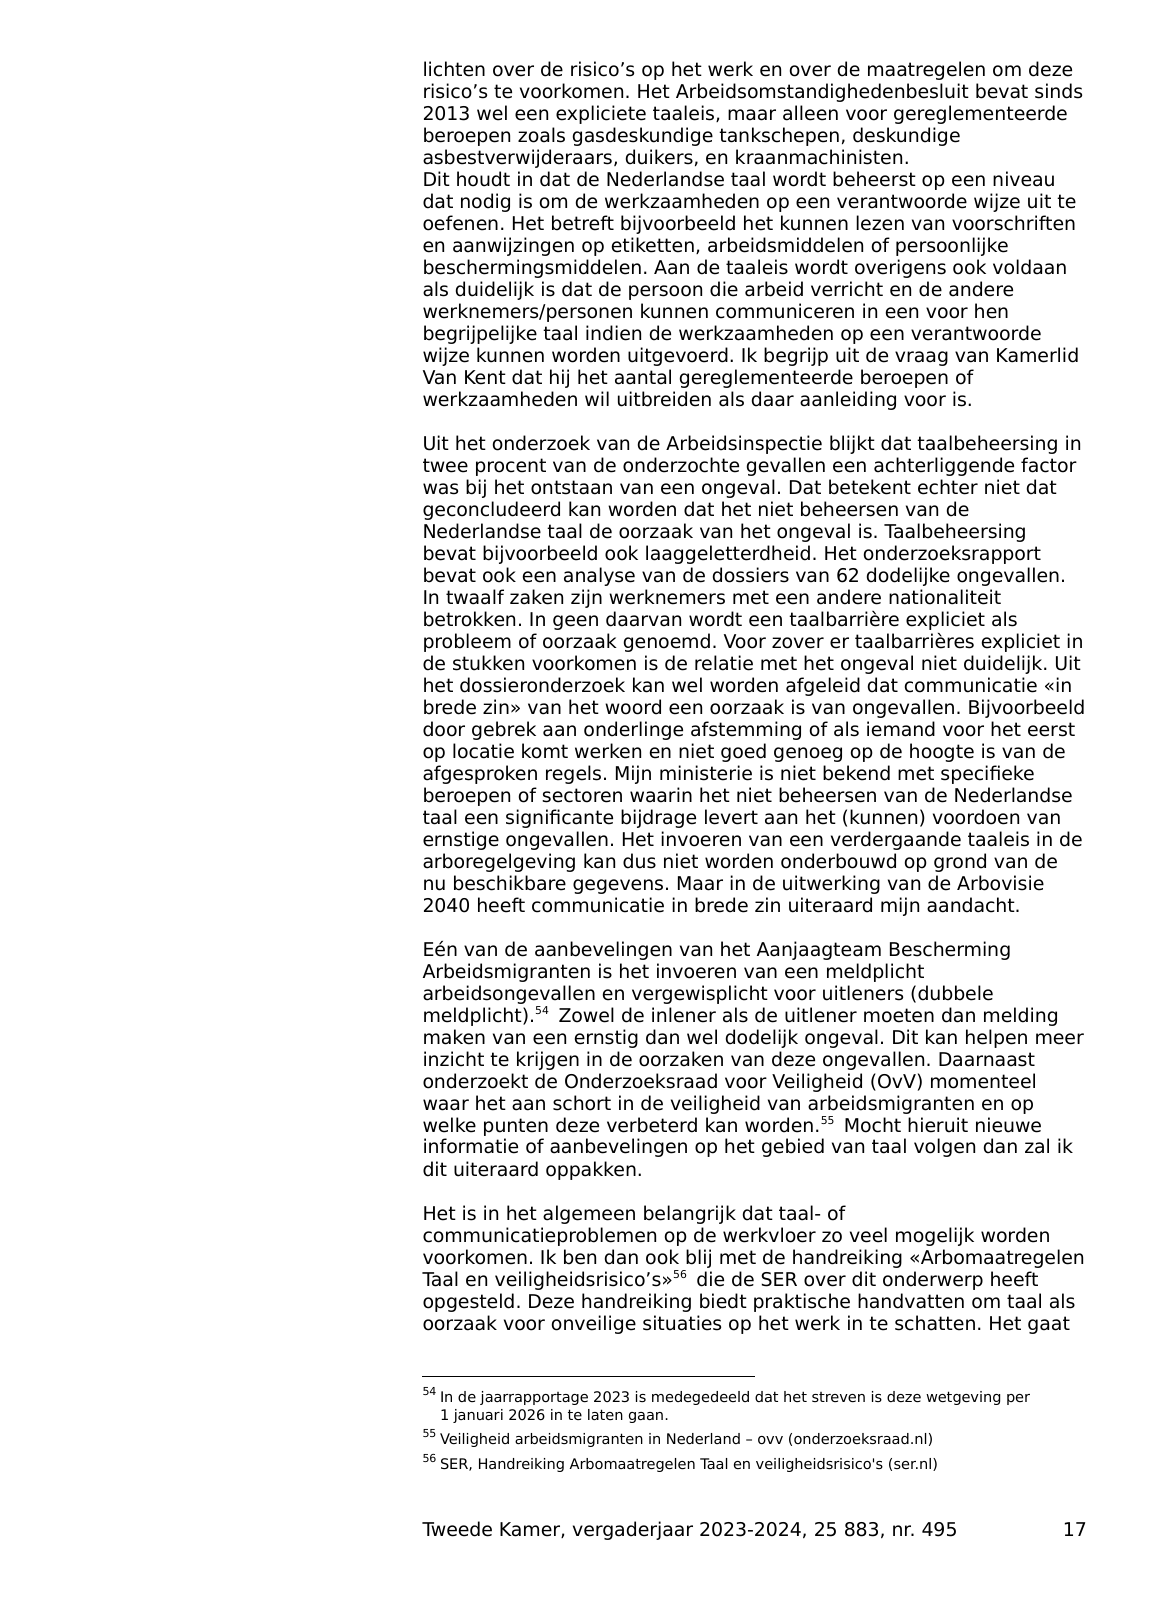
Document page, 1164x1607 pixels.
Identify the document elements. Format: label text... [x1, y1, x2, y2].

text Eén van de aanbevelingen van het Aanjaagteam Bescherming Arbeidsmigranten is het invoeren van een meldplicht arbeidsongevallen en vergewisplicht voor uitleners (dubbele meldplicht). Zowel de inlener als de uitlener moeten dan melding maken van een ernstig dan wel dodelijk ongeval. Dit kan helpen meer inzicht te krijgen in de oorzaken van deze ongevallen. Daarnaast onderzoekt de Onderzoeksraad voor Veiligheid (OvV) momenteel waar het aan schort in de veiligheid van arbeidsmigranten en op welke punten deze verbeterd kan worden. Mocht hieruit nieuwe informatie of aanbevelingen op het gebied van taal volgen dan zal ik dit uiteraard oppakken. [422, 939, 1087, 1180]
text In de jaarrapportage 2023 is medegedeeld dat het streven is deze wetgeving per 1 januari 2026 in te laten gaan. [422, 1385, 1087, 1424]
text Uit het onderzoek van de Arbeidsinspectie blijkt dat taalbeheersing in twee procent van de onderzochte gevallen een achterliggende factor was bij het ontstaan van een ongeval. Dat betekent echter niet dat geconcludeerd kan worden dat het niet beheersen van de Nederlandse taal de oorzaak van het ongeval is. Taalbeheersing bevat bijvoorbeeld ook laaggeletterdheid. Het onderzoeksrapport bevat ook een analyse van de dossiers van 62 dodelijke ongevallen. In twaalf zaken zijn werknemers met een andere nationaliteit betrokken. In geen daarvan wordt een taalbarrière expliciet als probleem of oorzaak genoemd. Voor zover er taalbarrières expliciet in de stukken voorkomen is de relatie met het ongeval niet duidelijk. Uit het dossieronderzoek kan wel worden afgeleid dat communicatie «in brede zin» van het woord een oorzaak is van ongevallen. Bijvoorbeeld door gebrek aan onderlinge afstemming of als iemand voor het eerst op locatie komt werken en niet goed genoeg op de hoogte is van de afgesproken regels. Mijn ministerie is niet bekend met specifieke beroepen of sectoren waarin het niet beheersen van de Nederlandse taal een significante bijdrage levert aan het (kunnen) voordoen van ernstige ongevallen. Het invoeren van een verdergaande taaleis in de arboregelgeving kan dus niet worden onderbouwd op grond van de nu beschikbare gegevens. Maar in de uitwerking van de Arbovisie 2040 heeft communicatie in brede zin uiteraard mijn aandacht. [422, 433, 1087, 916]
text lichten over de risico’s op het werk en over de maatregelen om deze risico’s te voorkomen. Het Arbeidsomstandighedenbesluit bevat sinds 2013 wel een expliciete taaleis, maar alleen voor gereglementeerde beroepen zoals gasdeskundige tankschepen, deskundige asbestverwijderaars, duikers, en kraanmachinisten. [422, 59, 1087, 169]
text Dit houdt in dat de Nederlandse taal wordt beheerst op een niveau dat nodig is om de werkzaamheden op een verantwoorde wijze uit te oefenen. Het betreft bijvoorbeeld het kunnen lezen van voorschriften en aanwijzingen op etiketten, arbeidsmiddelen of persoonlijke beschermingsmiddelen. Aan de taaleis wordt overigens ook voldaan als duidelijk is dat de persoon die arbeid verricht en de andere werknemers/personen kunnen communiceren in een voor hen begrijpelijke taal indien de werkzaamheden op een verantwoorde wijze kunnen worden uitgevoerd. Ik begrijp uit de vraag van Kamerlid Van Kent dat hij het aantal gereglementeerde beroepen of werkzaamheden wil uitbreiden als daar aanleiding voor is. [422, 169, 1087, 411]
text Het is in het algemeen belangrijk dat taal- of communicatieproblemen op de werkvloer zo veel mogelijk worden voorkomen. Ik ben dan ook blij met de handreiking «Arbomaatregelen Taal en veiligheidsrisico’s» die de SER over dit onderwerp heeft opgesteld. Deze handreiking biedt praktische handvatten om taal als oorzaak voor onveilige situaties op het werk in te schatten. Het gaat [422, 1203, 1087, 1334]
text Veiligheid arbeidsmigranten in Nederland – ovv (onderzoeksraad.nl) [422, 1427, 1087, 1449]
text SER, Handreiking Arbomaatregelen Taal en veiligheidsrisico's (ser.nl) [422, 1452, 1087, 1474]
